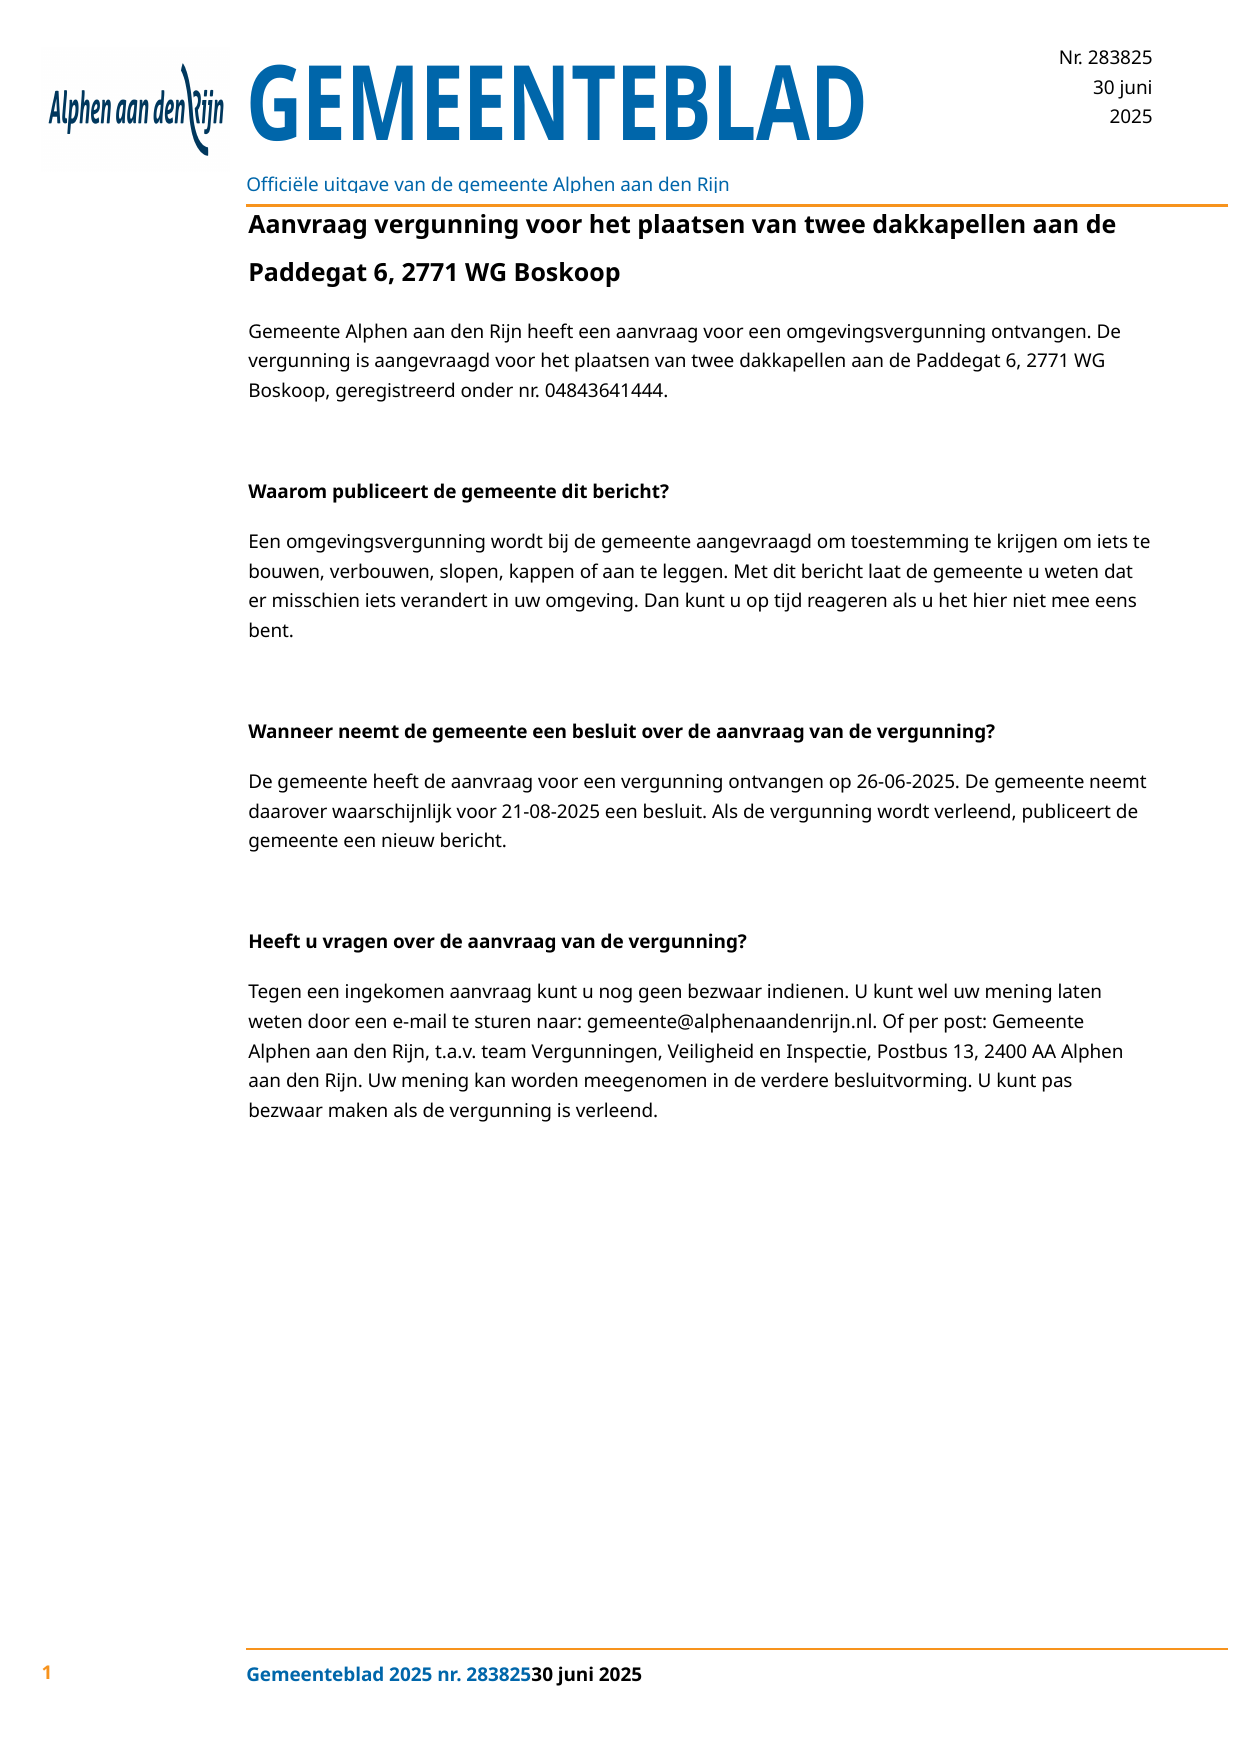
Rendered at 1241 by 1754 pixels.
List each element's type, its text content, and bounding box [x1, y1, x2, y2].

text Waarom publiceert de gemeente dit bericht? [248, 478, 1152, 504]
text Wanneer neemt de gemeente een besluit over de aanvraag van de vergunning? [248, 718, 1152, 744]
text De gemeente heeft de aanvraag voor een vergunning ontvangen op 26-06-2025. De gemeente neemt daarover waarschijnlijk voor 21-08-2025 een besluit. Als de vergunning wordt verleend, publiceert de gemeente een nieuw bericht. [248, 768, 1152, 853]
text Aanvraag vergunning voor het plaatsen van twee dakkapellen aan de Paddegat 6, 2771 WG Boskoop [248, 207, 1152, 288]
text Tegen een ingekomen aanvraag kunt u nog geen bezwaar indienen. U kunt wel uw mening laten weten door een e-mail te sturen naar: gemeente@alphenaandenrijn.nl. Of per post: Gemeente Alphen aan den Rijn, t.a.v. team Vergunningen, Veiligheid en Inspectie, Postbus 13, 2400 AA Alphen aan den Rijn. Uw mening kan worden meegenomen in de verdere besluitvorming. U kunt pas bezwaar maken als de vergunning is verleend. [248, 979, 1152, 1123]
picture [41, 47, 231, 172]
text Heeft u vragen over de aanvraag van de vergunning? [248, 928, 1152, 954]
text Een omgevingsvergunning wordt bij de gemeente aangevraagd om toestemming te krijgen om iets te bouwen, verbouwen, slopen, kappen of aan te leggen. Met dit bericht laat de gemeente u weten dat er misschien iets verandert in uw omgeving. Dan kunt u op tijd reageren als u het hier niet mee eens bent. [248, 528, 1152, 643]
text Gemeente Alphen aan den Rijn heeft een aanvraag voor een omgevingsvergunning ontvangen. De vergunning is aangevraagd voor het plaatsen van twee dakkapellen aan de Paddegat 6, 2771 WG Boskoop, geregistreerd onder nr. 04843641444. [248, 318, 1152, 403]
